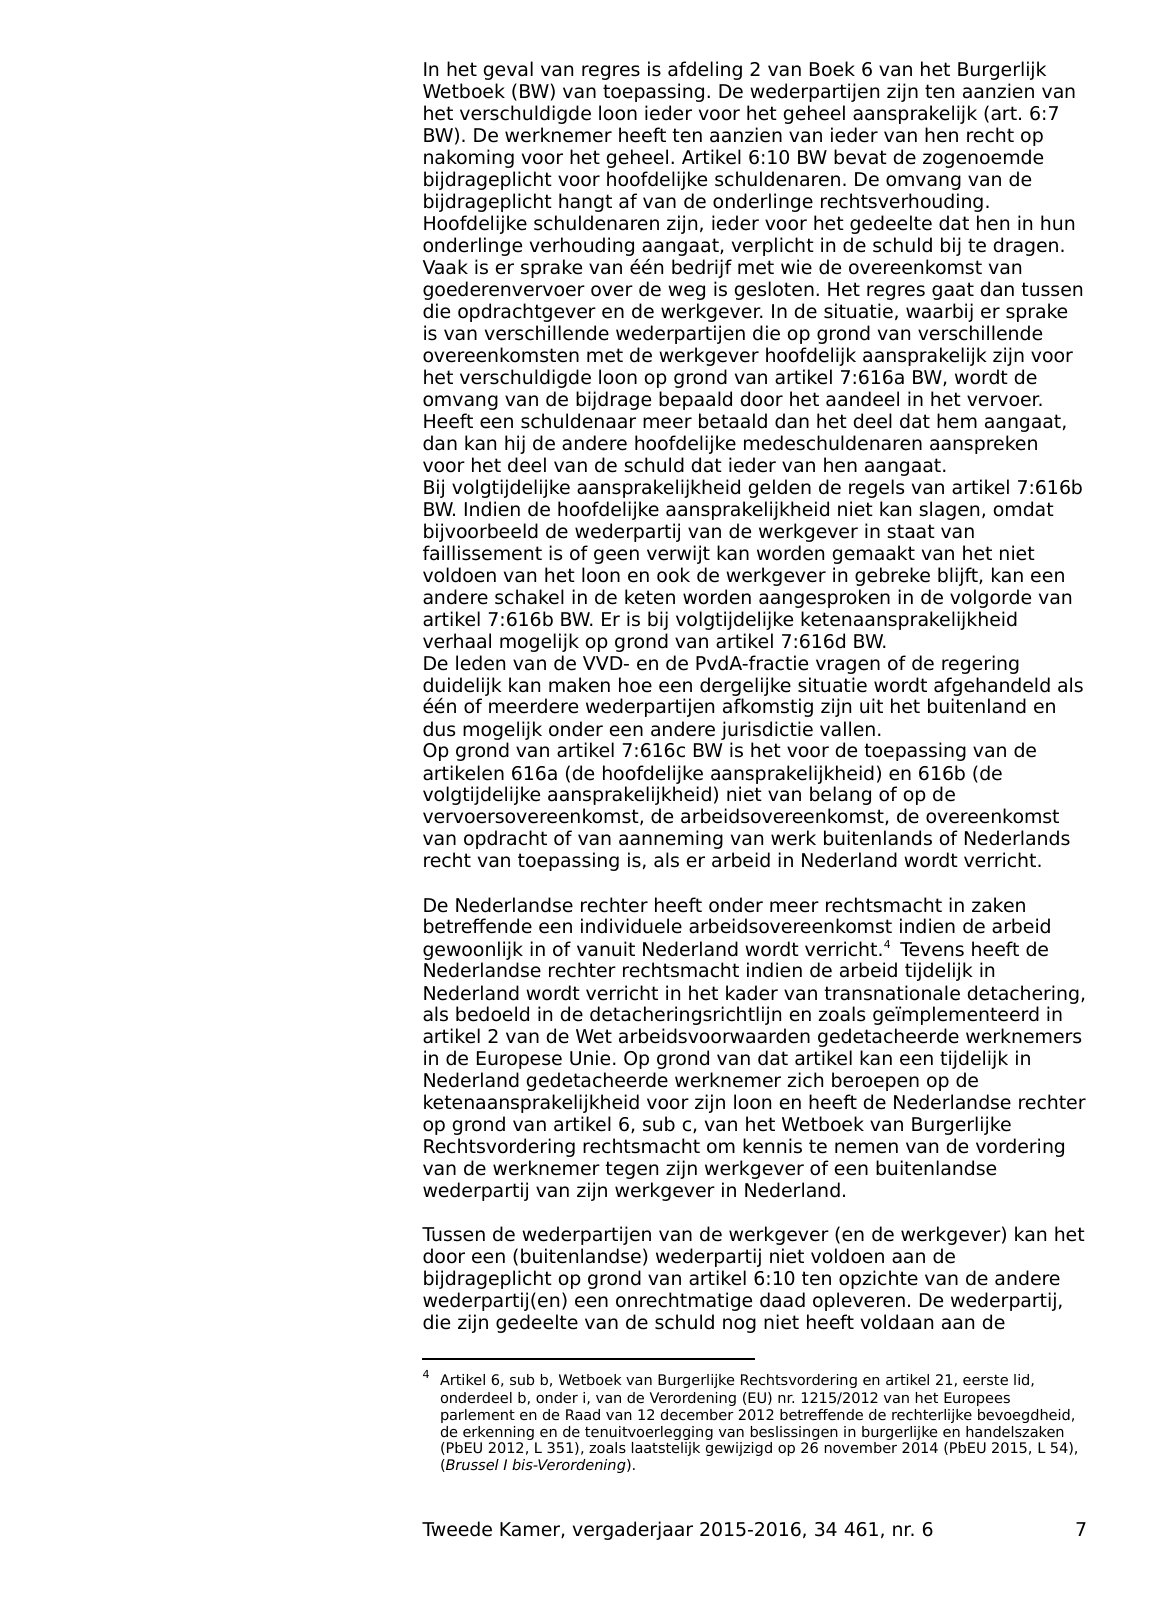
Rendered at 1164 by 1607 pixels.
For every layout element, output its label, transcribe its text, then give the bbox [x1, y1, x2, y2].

text De Nederlandse rechter heeft onder meer rechtsmacht in zaken betreffende een individuele arbeidsovereenkomst indien de arbeid gewoonlijk in of vanuit Nederland wordt verricht. Tevens heeft de Nederlandse rechter rechtsmacht indien de arbeid tijdelijk in Nederland wordt verricht in het kader van transnationale detachering, als bedoeld in de detacheringsrichtlijn en zoals geïmplementeerd in artikel 2 van de Wet arbeidsvoorwaarden gedetacheerde werknemers in de Europese Unie. Op grond van dat artikel kan een tijdelijk in Nederland gedetacheerde werknemer zich beroepen op de ketenaansprakelijkheid voor zijn loon en heeft de Nederlandse rechter op grond van artikel 6, sub c, van het Wetboek van Burgerlijke Rechtsvordering rechtsmacht om kennis te nemen van de vordering van de werknemer tegen zijn werkgever of een buitenlandse wederpartij van zijn werkgever in Nederland. [422, 894, 1087, 1202]
text Bij volgtijdelijke aansprakelijkheid gelden de regels van artikel 7:616b BW. Indien de hoofdelijke aansprakelijkheid niet kan slagen, omdat bijvoorbeeld de wederpartij van de werkgever in staat van faillissement is of geen verwijt kan worden gemaakt van het niet voldoen van het loon en ook de werkgever in gebreke blijft, kan een andere schakel in de keten worden aangesproken in de volgorde van artikel 7:616b BW. Er is bij volgtijdelijke ketenaansprakelijkheid verhaal mogelijk op grond van artikel 7:616d BW. [422, 477, 1087, 652]
text In het geval van regres is afdeling 2 van Boek 6 van het Burgerlijk Wetboek (BW) van toepassing. De wederpartijen zijn ten aanzien van het verschuldigde loon ieder voor het geheel aansprakelijk (art. 6:7 BW). De werknemer heeft ten aanzien van ieder van hen recht op nakoming voor het geheel. Artikel 6:10 BW bevat de zogenoemde bijdrageplicht voor hoofdelijke schuldenaren. De omvang van de bijdrageplicht hangt af van de onderlinge rechtsverhouding. Hoofdelijke schuldenaren zijn, ieder voor het gedeelte dat hen in hun onderlinge verhouding aangaat, verplicht in de schuld bij te dragen. Vaak is er sprake van één bedrijf met wie de overeenkomst van goederenvervoer over de weg is gesloten. Het regres gaat dan tussen die opdrachtgever en de werkgever. In de situatie, waarbij er sprake is van verschillende wederpartijen die op grond van verschillende overeenkomsten met de werkgever hoofdelijk aansprakelijk zijn voor het verschuldigde loon op grond van artikel 7:616a BW, wordt de omvang van de bijdrage bepaald door het aandeel in het vervoer. Heeft een schuldenaar meer betaald dan het deel dat hem aangaat, dan kan hij de andere hoofdelijke medeschuldenaren aanspreken voor het deel van de schuld dat ieder van hen aangaat. [422, 59, 1087, 477]
text Artikel 6, sub b, Wetboek van Burgerlijke Rechtsvordering en artikel 21, eerste lid, onderdeel b, onder i, van de Verordening (EU) nr. 1215/2012 van het Europees parlement en de Raad van 12 december 2012 betreffende de rechterlijke bevoegdheid, de erkenning en de tenuitvoerlegging van beslissingen in burgerlijke en handelszaken (PbEU 2012, L 351), zoals laatstelijk gewijzigd op 26 november 2014 (PbEU 2015, L 54), (Brussel I bis-Verordening). [422, 1368, 1087, 1474]
text De leden van de VVD- en de PvdA-fractie vragen of de regering duidelijk kan maken hoe een dergelijke situatie wordt afgehandeld als één of meerdere wederpartijen afkomstig zijn uit het buitenland en dus mogelijk onder een andere jurisdictie vallen. [422, 652, 1087, 740]
text Op grond van artikel 7:616c BW is het voor de toepassing van de artikelen 616a (de hoofdelijke aansprakelijkheid) en 616b (de volgtijdelijke aansprakelijkheid) niet van belang of op de vervoersovereenkomst, de arbeidsovereenkomst, de overeenkomst van opdracht of van aanneming van werk buitenlands of Nederlands recht van toepassing is, als er arbeid in Nederland wordt verricht. [422, 740, 1087, 872]
text Tussen de wederpartijen van de werkgever (en de werkgever) kan het door een (buitenlandse) wederpartij niet voldoen aan de bijdrageplicht op grond van artikel 6:10 ten opzichte van de andere wederpartij(en) een onrechtmatige daad opleveren. De wederpartij, die zijn gedeelte van de schuld nog niet heeft voldaan aan de [422, 1224, 1087, 1334]
